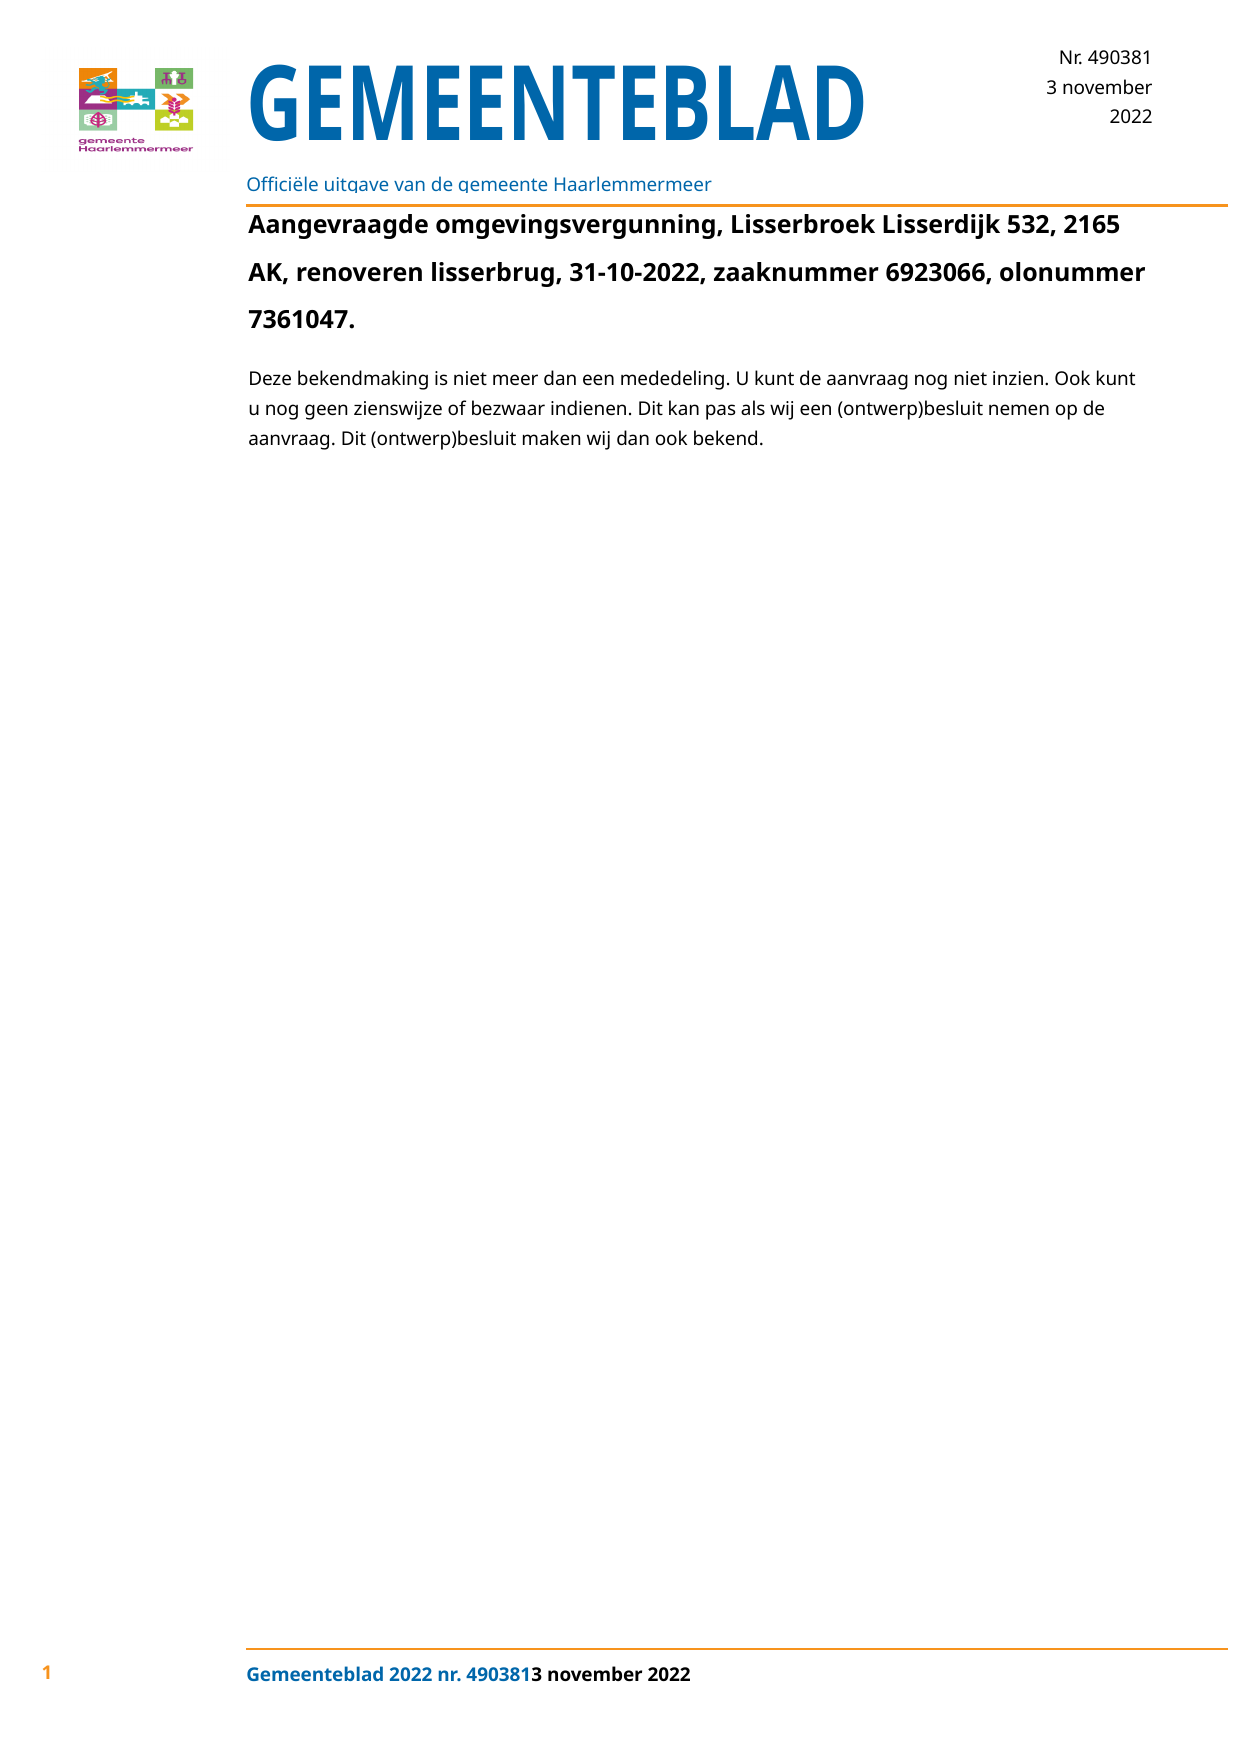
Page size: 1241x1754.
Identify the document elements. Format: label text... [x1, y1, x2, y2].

picture [41, 47, 231, 172]
text Deze bekendmaking is niet meer dan een mededeling. U kunt de aanvraag nog niet inzien. Ook kunt u nog geen zienswijze of bezwaar indienen. Dit kan pas als wij een (ontwerp)besluit nemen op de aanvraag. Dit (ontwerp)besluit maken wij dan ook bekend. [248, 366, 1152, 450]
text Aangevraagde omgevingsvergunning, Lisserbroek Lisserdijk 532, 2165 AK, renoveren lisserbrug, 31-10-2022, zaaknummer 6923066, olonummer 7361047. [248, 207, 1152, 336]
